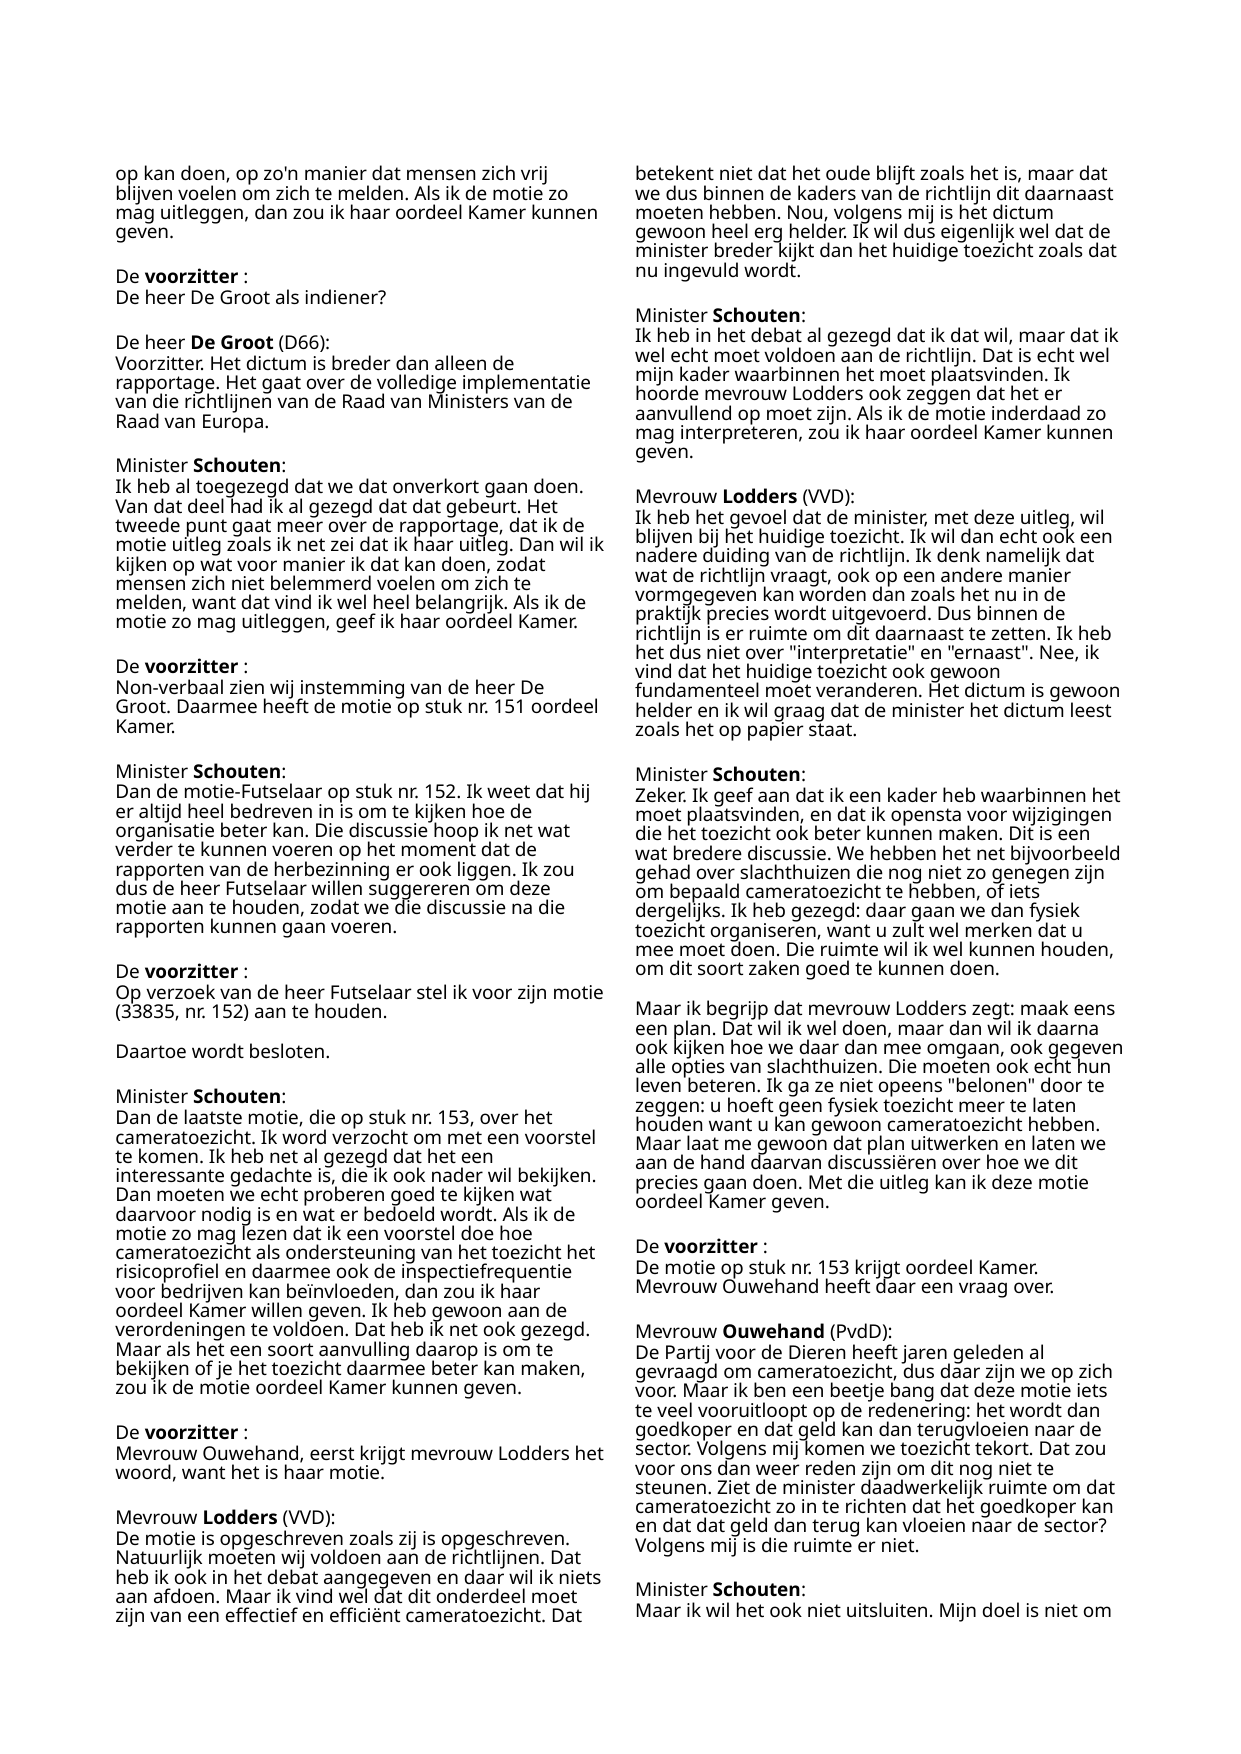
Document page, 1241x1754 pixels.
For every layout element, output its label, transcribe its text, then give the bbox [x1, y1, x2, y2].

text De voorzitter : [115, 958, 605, 984]
text De voorzitter : [115, 653, 605, 679]
text Non-verbaal zien wij instemming van de heer De Groot. Daarmee heeft de motie op stuk nr. 151 oordeel Kamer. [115, 679, 605, 737]
text Maar ik begrijp dat mevrouw Lodders zegt: maak eens een plan. Dat wil ik wel doen, maar dan wil ik daarna ook kijken hoe we daar dan mee omgaan, ook gegeven alle opties van slachthuizen. Die moeten ook echt hun leven beteren. Ik ga ze niet opeens "belonen" door te zeggen: u hoeft geen fysiek toezicht meer te laten houden want u kan gewoon cameratoezicht hebben. Maar laat me gewoon dat plan uitwerken en laten we aan de hand daarvan discussiëren over hoe we dit precies gaan doen. Met die uitleg kan ik deze motie oordeel Kamer geven. [635, 1000, 1125, 1212]
text betekent niet dat het oude blijft zoals het is, maar dat we dus binnen de kaders van de richtlijn dit daarnaast moeten hebben. Nou, volgens mij is het dictum gewoon heel erg helder. Ik wil dus eigenlijk wel dat de minister breder kijkt dan het huidige toezicht zoals dat nu ingevuld wordt. [635, 165, 1125, 281]
text Mevrouw Lodders (VVD): [115, 1504, 605, 1530]
text Mevrouw Ouwehand, eerst krijgt mevrouw Lodders het woord, want het is haar motie. [115, 1445, 605, 1483]
text De heer De Groot (D66): [115, 329, 605, 355]
text De Partij voor de Dieren heeft jaren geleden al gevraagd om cameratoezicht, dus daar zijn we op zich voor. Maar ik ben een beetje bang dat deze motie iets te veel vooruitloopt op de redenering: het wordt dan goedkoper en dat geld kan dan terugvloeien naar de sector. Volgens mij komen we toezicht tekort. Dat zou voor ons dan weer reden zijn om dit nog niet te steunen. Ziet de minister daadwerkelijk ruimte om dat cameratoezicht zo in te richten dat het goedkoper kan en dat dat geld dan terug kan vloeien naar de sector? Volgens mij is die ruimte er niet. [635, 1344, 1125, 1556]
text Minister Schouten: [635, 1577, 1125, 1602]
text Minister Schouten: [635, 761, 1125, 787]
text Ik heb al toegezegd dat we dat onverkort gaan doen. Van dat deel had ik al gezegd dat dat gebeurt. Het tweede punt gaat meer over de rapportage, dat ik de motie uitleg zoals ik net zei dat ik haar uitleg. Dan wil ik kijken op wat voor manier ik dat kan doen, zodat mensen zich niet belemmerd voelen om zich te melden, want dat vind ik wel heel belangrijk. Als ik de motie zo mag uitleggen, geef ik haar oordeel Kamer. [115, 478, 605, 633]
text Minister Schouten: [115, 758, 605, 783]
text De motie op stuk nr. 153 krijgt oordeel Kamer. Mevrouw Ouwehand heeft daar een vraag over. [635, 1259, 1125, 1297]
text De voorzitter : [115, 1419, 605, 1445]
text De motie is opgeschreven zoals zij is opgeschreven. Natuurlijk moeten wij voldoen aan de richtlijnen. Dat heb ik ook in het debat aangegeven en daar wil ik niets aan afdoen. Maar ik vind wel dat dit onderdeel moet zijn van een effectief en efficiënt cameratoezicht. Dat [115, 1530, 605, 1626]
text Maar ik wil het ook niet uitsluiten. Mijn doel is niet om [635, 1602, 1125, 1622]
text Ik heb in het debat al gezegd dat ik dat wil, maar dat ik wel echt moet voldoen aan de richtlijn. Dat is echt wel mijn kader waarbinnen het moet plaatsvinden. Ik hoorde mevrouw Lodders ook zeggen dat het er aanvullend op moet zijn. Als ik de motie inderdaad zo mag interpreteren, zou ik haar oordeel Kamer kunnen geven. [635, 327, 1125, 462]
text Dan de laatste motie, die op stuk nr. 153, over het cameratoezicht. Ik word verzocht om met een voorstel te komen. Ik heb net al gezegd dat het een interessante gedachte is, die ik ook nader wil bekijken. Dan moeten we echt proberen goed te kijken wat daarvoor nodig is en wat er bedoeld wordt. Als ik de motie zo mag lezen dat ik een voorstel doe hoe cameratoezicht als ondersteuning van het toezicht het risicoprofiel en daarmee ook de inspectiefrequentie voor bedrijven kan beïnvloeden, dan zou ik haar oordeel Kamer willen geven. Ik heb gewoon aan de verordeningen te voldoen. Dat heb ik net ook gezegd. Maar als het een soort aanvulling daarop is om te bekijken of je het toezicht daarmee beter kan maken, zou ik de motie oordeel Kamer kunnen geven. [115, 1109, 605, 1398]
text De voorzitter : [635, 1233, 1125, 1259]
text Dan de motie-Futselaar op stuk nr. 152. Ik weet dat hij er altijd heel bedreven in is om te kijken hoe de organisatie beter kan. Die discussie hoop ik net wat verder te kunnen voeren op het moment dat de rapporten van de herbezinning er ook liggen. Ik zou dus de heer Futselaar willen suggereren om deze motie aan te houden, zodat we die discussie na die rapporten kunnen gaan voeren. [115, 783, 605, 938]
text Daartoe wordt besloten. [115, 1043, 605, 1063]
text Minister Schouten: [635, 302, 1125, 327]
text op kan doen, op zo'n manier dat mensen zich vrij blijven voelen om zich te melden. Als ik de motie zo mag uitleggen, dan zou ik haar oordeel Kamer kunnen geven. [115, 165, 605, 242]
text Mevrouw Lodders (VVD): [635, 483, 1125, 509]
text Zeker. Ik geef aan dat ik een kader heb waarbinnen het moet plaatsvinden, en dat ik opensta voor wijzigingen die het toezicht ook beter kunnen maken. Dit is een wat bredere discussie. We hebben het net bijvoorbeeld gehad over slachthuizen die nog niet zo genegen zijn om bepaald cameratoezicht te hebben, of iets dergelijks. Ik heb gezegd: daar gaan we dan fysiek toezicht organiseren, want u zult wel merken dat u mee moet doen. Die ruimte wil ik wel kunnen houden, om dit soort zaken goed te kunnen doen. [635, 787, 1125, 979]
text Op verzoek van de heer Futselaar stel ik voor zijn motie (33835, nr. 152) aan te houden. [115, 984, 605, 1023]
text Voorzitter. Het dictum is breder dan alleen de rapportage. Het gaat over de volledige implementatie van die richtlijnen van de Raad van Ministers van de Raad van Europa. [115, 355, 605, 432]
text Minister Schouten: [115, 453, 605, 478]
text Minister Schouten: [115, 1084, 605, 1109]
text De heer De Groot als indiener? [115, 289, 605, 308]
text Ik heb het gevoel dat de minister, met deze uitleg, wil blijven bij het huidige toezicht. Ik wil dan echt ook een nadere duiding van de richtlijn. Ik denk namelijk dat wat de richtlijn vraagt, ook op een andere manier vormgegeven kan worden dan zoals het nu in de praktijk precies wordt uitgevoerd. Dus binnen de richtlijn is er ruimte om dit daarnaast te zetten. Ik heb het dus niet over "interpretatie" en "ernaast". Nee, ik vind dat het huidige toezicht ook gewoon fundamenteel moet veranderen. Het dictum is gewoon helder en ik wil graag dat de minister het dictum leest zoals het op papier staat. [635, 509, 1125, 740]
text De voorzitter : [115, 263, 605, 289]
text Mevrouw Ouwehand (PvdD): [635, 1318, 1125, 1344]
